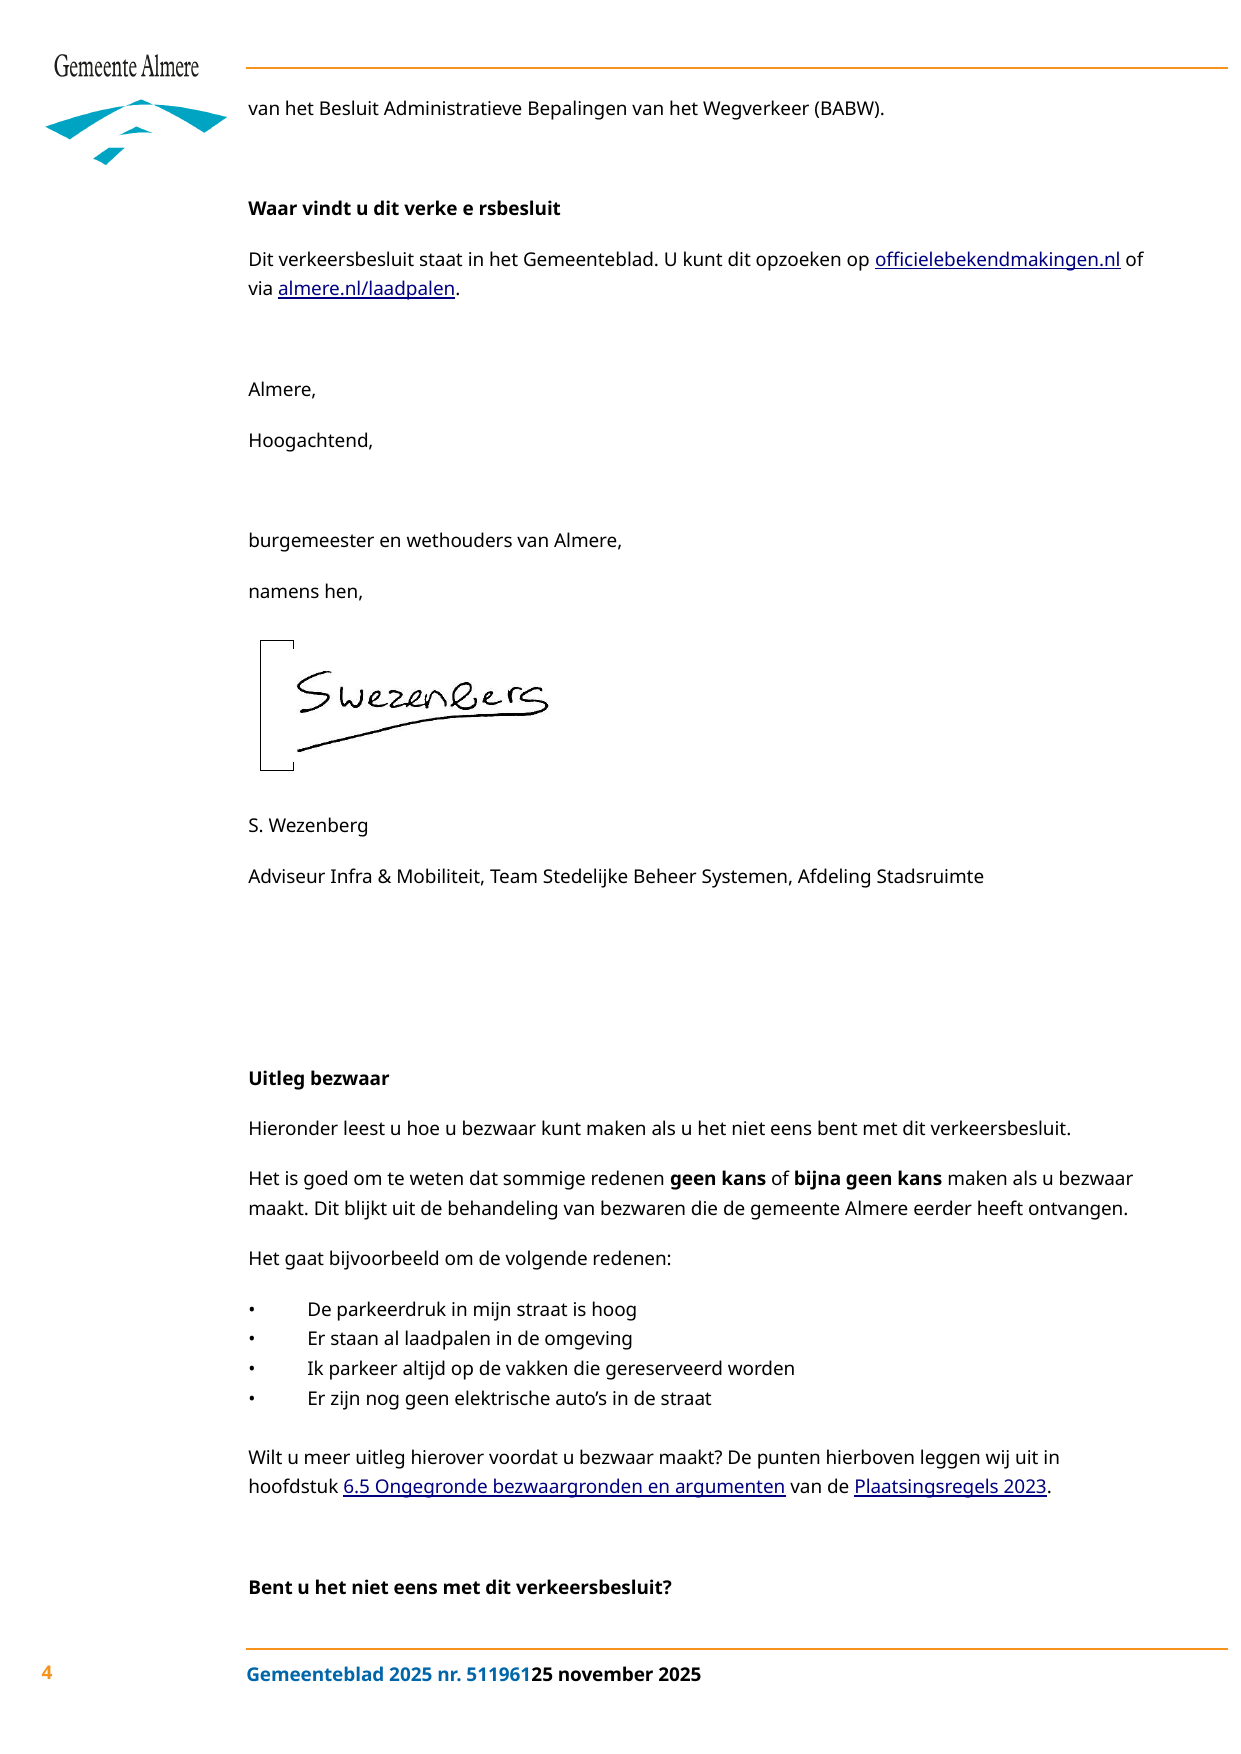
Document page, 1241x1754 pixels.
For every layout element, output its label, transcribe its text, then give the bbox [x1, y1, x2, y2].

picture [41, 47, 231, 172]
list Er zijn nog geen elektrische auto’s in de straat [248, 1385, 1152, 1411]
list Er staan al laadpalen in de omgeving [248, 1326, 1152, 1351]
text Hieronder leest u hoe u bezwaar kunt maken als u het niet eens bent met dit verkeersbesluit. [248, 1115, 1152, 1141]
text S. Wezenberg [248, 813, 1152, 838]
text Waar vindt u dit verke e rsbesluit [248, 196, 1152, 221]
text Het is goed om te weten dat sommige redenen geen kans of bijna geen kans maken als u bezwaar maakt. Dit blijkt uit de behandeling van bezwaren die de gemeente Almere eerder heeft ontvangen. [248, 1166, 1152, 1221]
text Uitleg bezwaar [248, 1065, 1152, 1091]
text Bent u het niet eens met dit verkeersbesluit? [248, 1574, 1152, 1600]
text Almere, [248, 376, 1152, 402]
text Wilt u meer uitleg hierover voordat u bezwaar maakt? De punten hierboven leggen wij uit in hoofdstuk 6.5 Ongegronde bezwaargronden en argumenten van de Plaatsingsregels 2023. [248, 1444, 1152, 1499]
text Adviseur Infra & Mobiliteit, Team Stedelijke Beheer Systemen, Afdeling Stadsruimte [248, 863, 1152, 889]
text Hoogachtend, [248, 427, 1152, 453]
text namens hen, [248, 578, 1152, 604]
picture [268, 649, 576, 762]
text van het Besluit Administratieve Bepalingen van het Wegverkeer (BABW). [248, 95, 1152, 121]
text burgemeester en wethouders van Almere, [248, 528, 1152, 553]
list Ik parkeer altijd op de vakken die gereserveerd worden [248, 1355, 1152, 1381]
list De parkeerdruk in mijn straat is hoog [248, 1296, 1152, 1322]
text Dit verkeersbesluit staat in het Gemeenteblad. U kunt dit opzoeken op officielebekendmakingen.nl of via almere.nl/laadpalen. [248, 246, 1152, 301]
text Het gaat bijvoorbeeld om de volgende redenen: [248, 1246, 1152, 1271]
